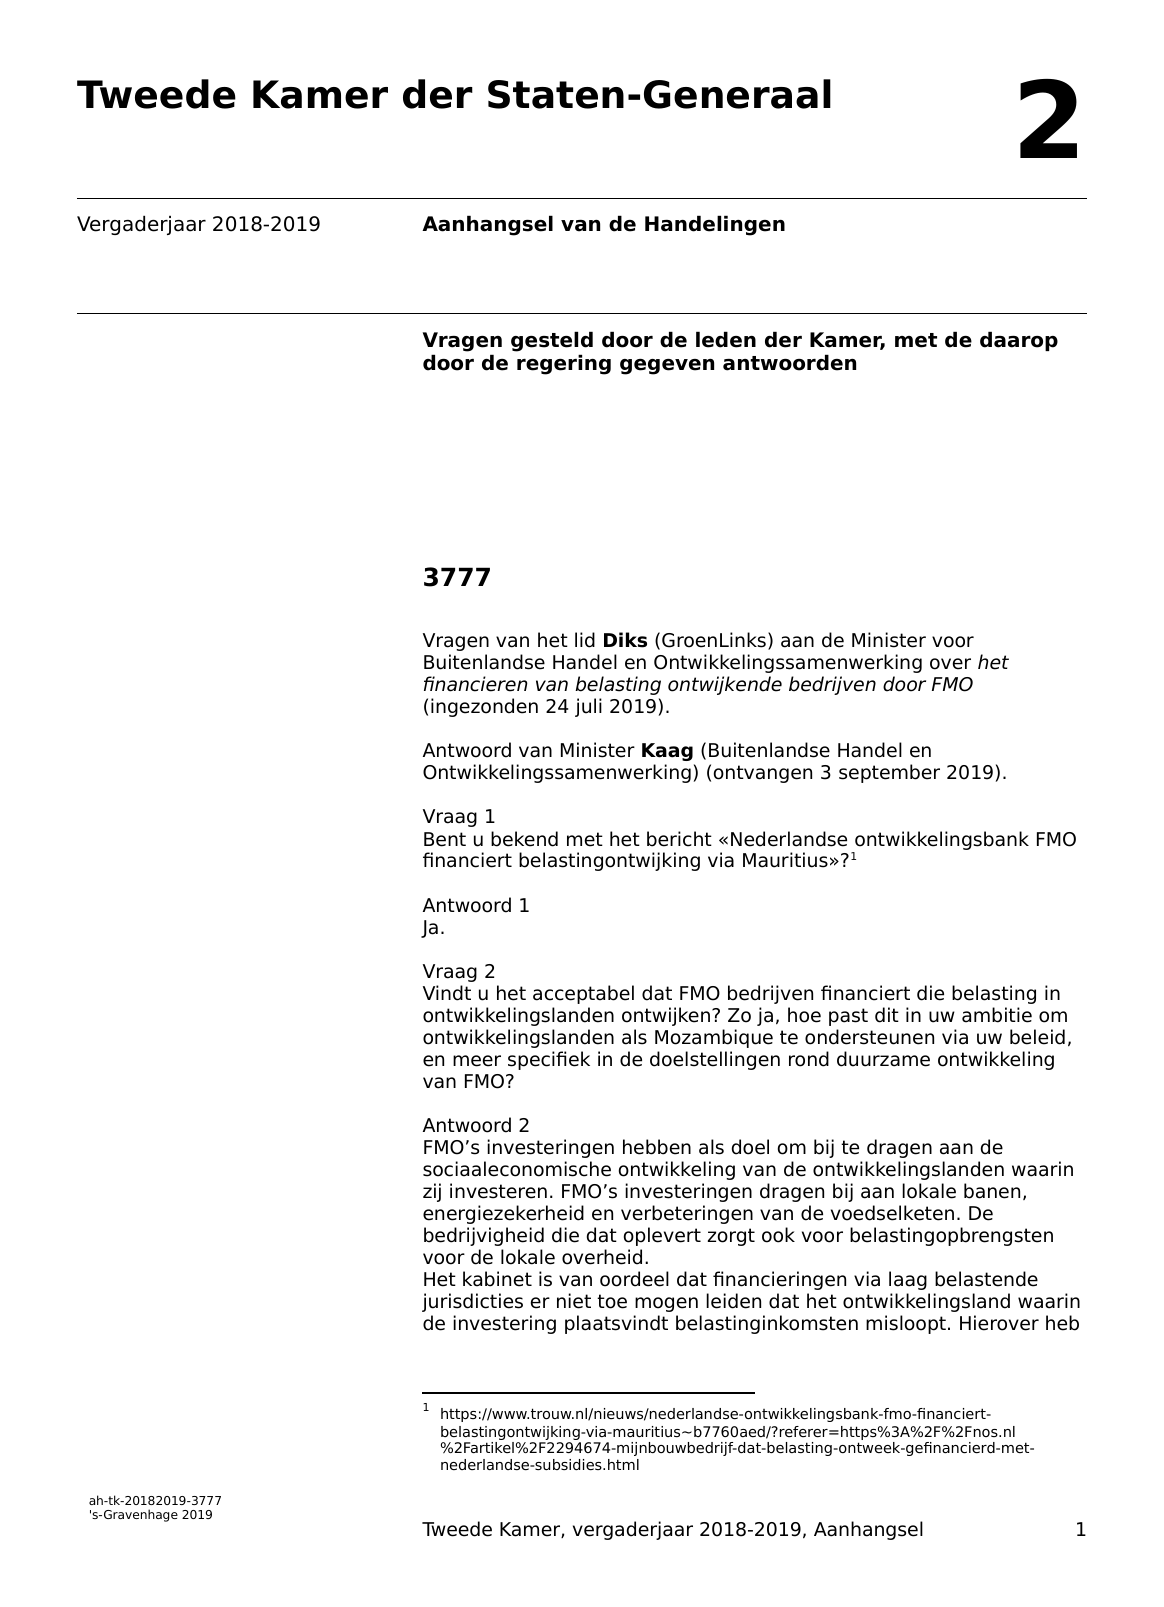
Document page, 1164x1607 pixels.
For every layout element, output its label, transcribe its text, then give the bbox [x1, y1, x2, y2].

table_cell [77, 314, 422, 375]
text Het kabinet is van oordeel dat financieringen via laag belastende jurisdicties er niet toe mogen leiden dat het ontwikkelingsland waarin de investering plaatsvindt belastinginkomsten misloopt. Hierover heb [422, 1269, 1087, 1334]
text Vraag 1 [422, 806, 1087, 828]
text Antwoord 2 [422, 1115, 1087, 1137]
table_cell Vergaderjaar 2018-2019 [77, 199, 422, 313]
text Vragen van het lid Diks (GroenLinks) aan de Minister voor Buitenlandse Handel en Ontwikkelingssamenwerking over het financieren van belasting ontwijkende bedrijven door FMO (ingezonden 24 juli 2019). [422, 630, 1087, 718]
text Vraag 2 [422, 961, 1087, 983]
text Antwoord van Minister Kaag (Buitenlandse Handel en Ontwikkelingssamenwerking) (ontvangen 3 september 2019). [422, 740, 1087, 784]
text FMO’s investeringen hebben als doel om bij te dragen aan de sociaaleconomische ontwikkeling van de ontwikkelingslanden waarin zij investeren. FMO’s investeringen dragen bij aan lokale banen, energiezekerheid en verbeteringen van de voedselketen. De bedrijvigheid die dat oplevert zorgt ook voor belastingopbrengsten voor de lokale overheid. [422, 1137, 1087, 1269]
text Antwoord 1 [422, 894, 1087, 917]
text https://www.trouw.nl/nieuws/nederlandse-ontwikkelingsbank-fmo-financiert-belastingontwijking-via-mauritius~b7760aed/?referer=https%3A%2F%2Fnos.nl%2Fartikel%2F2294674-mijnbouwbedrijf-dat-belasting-ontweek-gefinancierd-met-nederlandse-subsidies.html [422, 1402, 1087, 1474]
text 3777 [422, 563, 1087, 592]
text Ja. [422, 917, 1087, 938]
text Bent u bekend met het bericht «Nederlandse ontwikkelingsbank FMO financiert belastingontwijking via Mauritius»? [422, 828, 1087, 872]
table_cell Aanhangsel van de Handelingen [422, 199, 1087, 313]
table_cell Vragen gesteld door de leden der Kamer, met de daarop door de regering gegeven antwoorden [422, 314, 1087, 375]
text ah-tk-20182019-3777 [88, 1494, 323, 1508]
table_header Tweede Kamer der Staten-Generaal [77, 59, 886, 198]
text Vindt u het acceptabel dat FMO bedrijven financiert die belasting in ontwikkelingslanden ontwijken? Zo ja, hoe past dit in uw ambitie om ontwikkelingslanden als Mozambique te ondersteunen via uw beleid, en meer specifiek in de doelstellingen rond duurzame ontwikkeling van FMO? [422, 983, 1087, 1093]
table_header 2 [886, 59, 1087, 198]
text 's-Gravenhage 2019 [88, 1508, 323, 1522]
